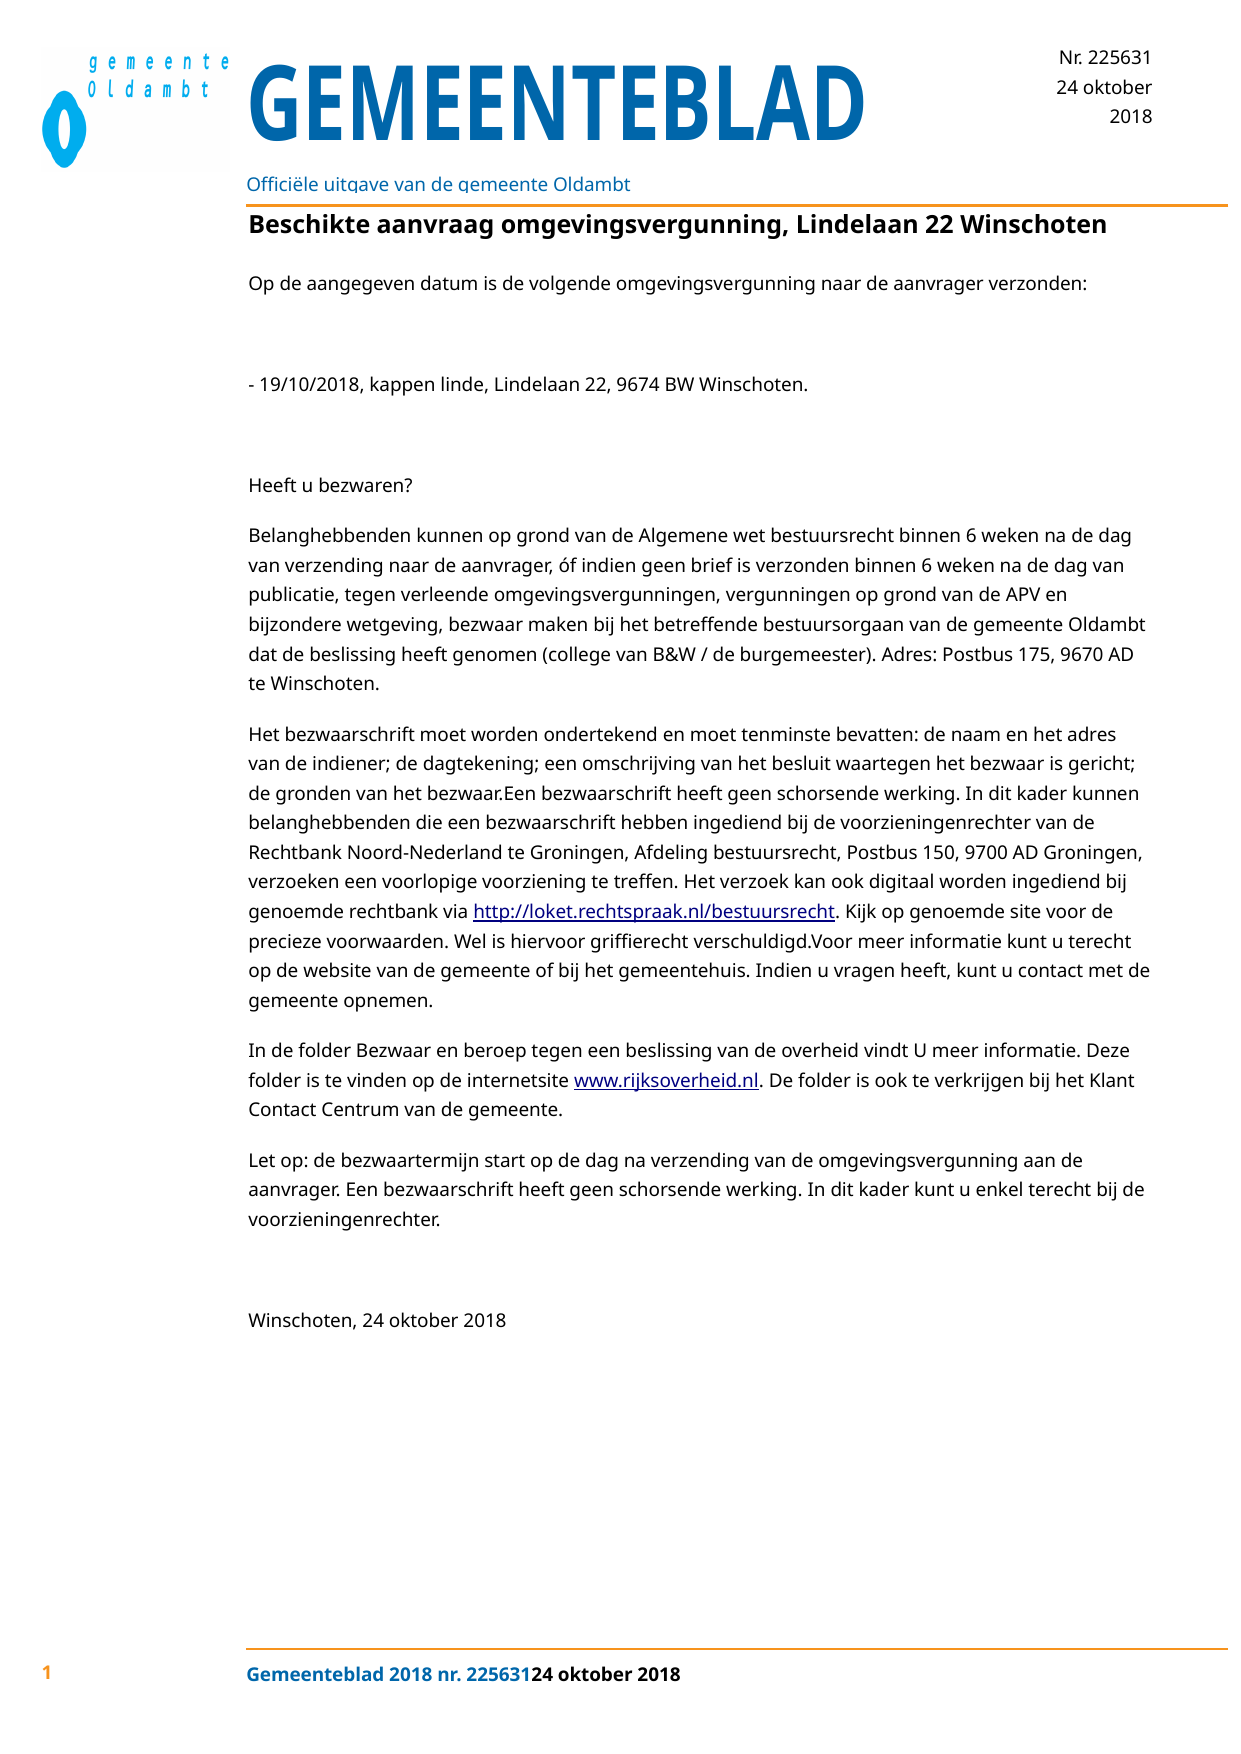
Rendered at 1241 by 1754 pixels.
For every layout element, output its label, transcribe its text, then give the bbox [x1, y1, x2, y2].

text - 19/10/2018, kappen linde, Lindelaan 22, 9674 BW Winschoten. [248, 371, 1152, 397]
picture [41, 47, 231, 172]
text Let op: de bezwaartermijn start op de dag na verzending van de omgevingsvergunning aan de aanvrager. Een bezwaarschrift heeft geen schorsende werking. In dit kader kunt u enkel terecht bij de voorzieningenrechter. [248, 1147, 1152, 1232]
text In de folder Bezwaar en beroep tegen een beslissing van de overheid vindt U meer informatie. Deze folder is te vinden op de internetsite www.rijksoverheid.nl. De folder is ook te verkrijgen bij het Klant Contact Centrum van de gemeente. [248, 1037, 1152, 1122]
text Heeft u bezwaren? [248, 472, 1152, 498]
text Het bezwaarschrift moet worden ondertekend en moet tenminste bevatten: de naam en het adres van de indiener; de dagtekening; een omschrijving van het besluit waartegen het bezwaar is gericht; de gronden van het bezwaar.Een bezwaarschrift heeft geen schorsende werking. In dit kader kunnen belanghebbenden die een bezwaarschrift hebben ingediend bij de voorzieningenrechter van de Rechtbank Noord-Nederland te Groningen, Afdeling bestuursrecht, Postbus 150, 9700 AD Groningen, verzoeken een voorlopige voorziening te treffen. Het verzoek kan ook digitaal worden ingediend bij genoemde rechtbank via http://loket.rechtspraak.nl/bestuursrecht. Kijk op genoemde site voor de precieze voorwaarden. Wel is hiervoor griffierecht verschuldigd.Voor meer informatie kunt u terecht op de website van de gemeente of bij het gemeentehuis. Indien u vragen heeft, kunt u contact met de gemeente opnemen. [248, 721, 1152, 1013]
text Winschoten, 24 oktober 2018 [248, 1307, 1152, 1333]
text Belanghebbenden kunnen op grond van de Algemene wet bestuursrecht binnen 6 weken na de dag van verzending naar de aanvrager, óf indien geen brief is verzonden binnen 6 weken na de dag van publicatie, tegen verleende omgevingsvergunningen, vergunningen op grond van de APV en bijzondere wetgeving, bezwaar maken bij het betreffende bestuursorgaan van de gemeente Oldambt dat de beslissing heeft genomen (college van B&W / de burgemeester). Adres: Postbus 175, 9670 AD te Winschoten. [248, 522, 1152, 696]
text Op de aangegeven datum is de volgende omgevingsvergunning naar de aanvrager verzonden: [248, 270, 1152, 296]
text Beschikte aanvraag omgevingsvergunning, Lindelaan 22 Winschoten [248, 207, 1152, 241]
